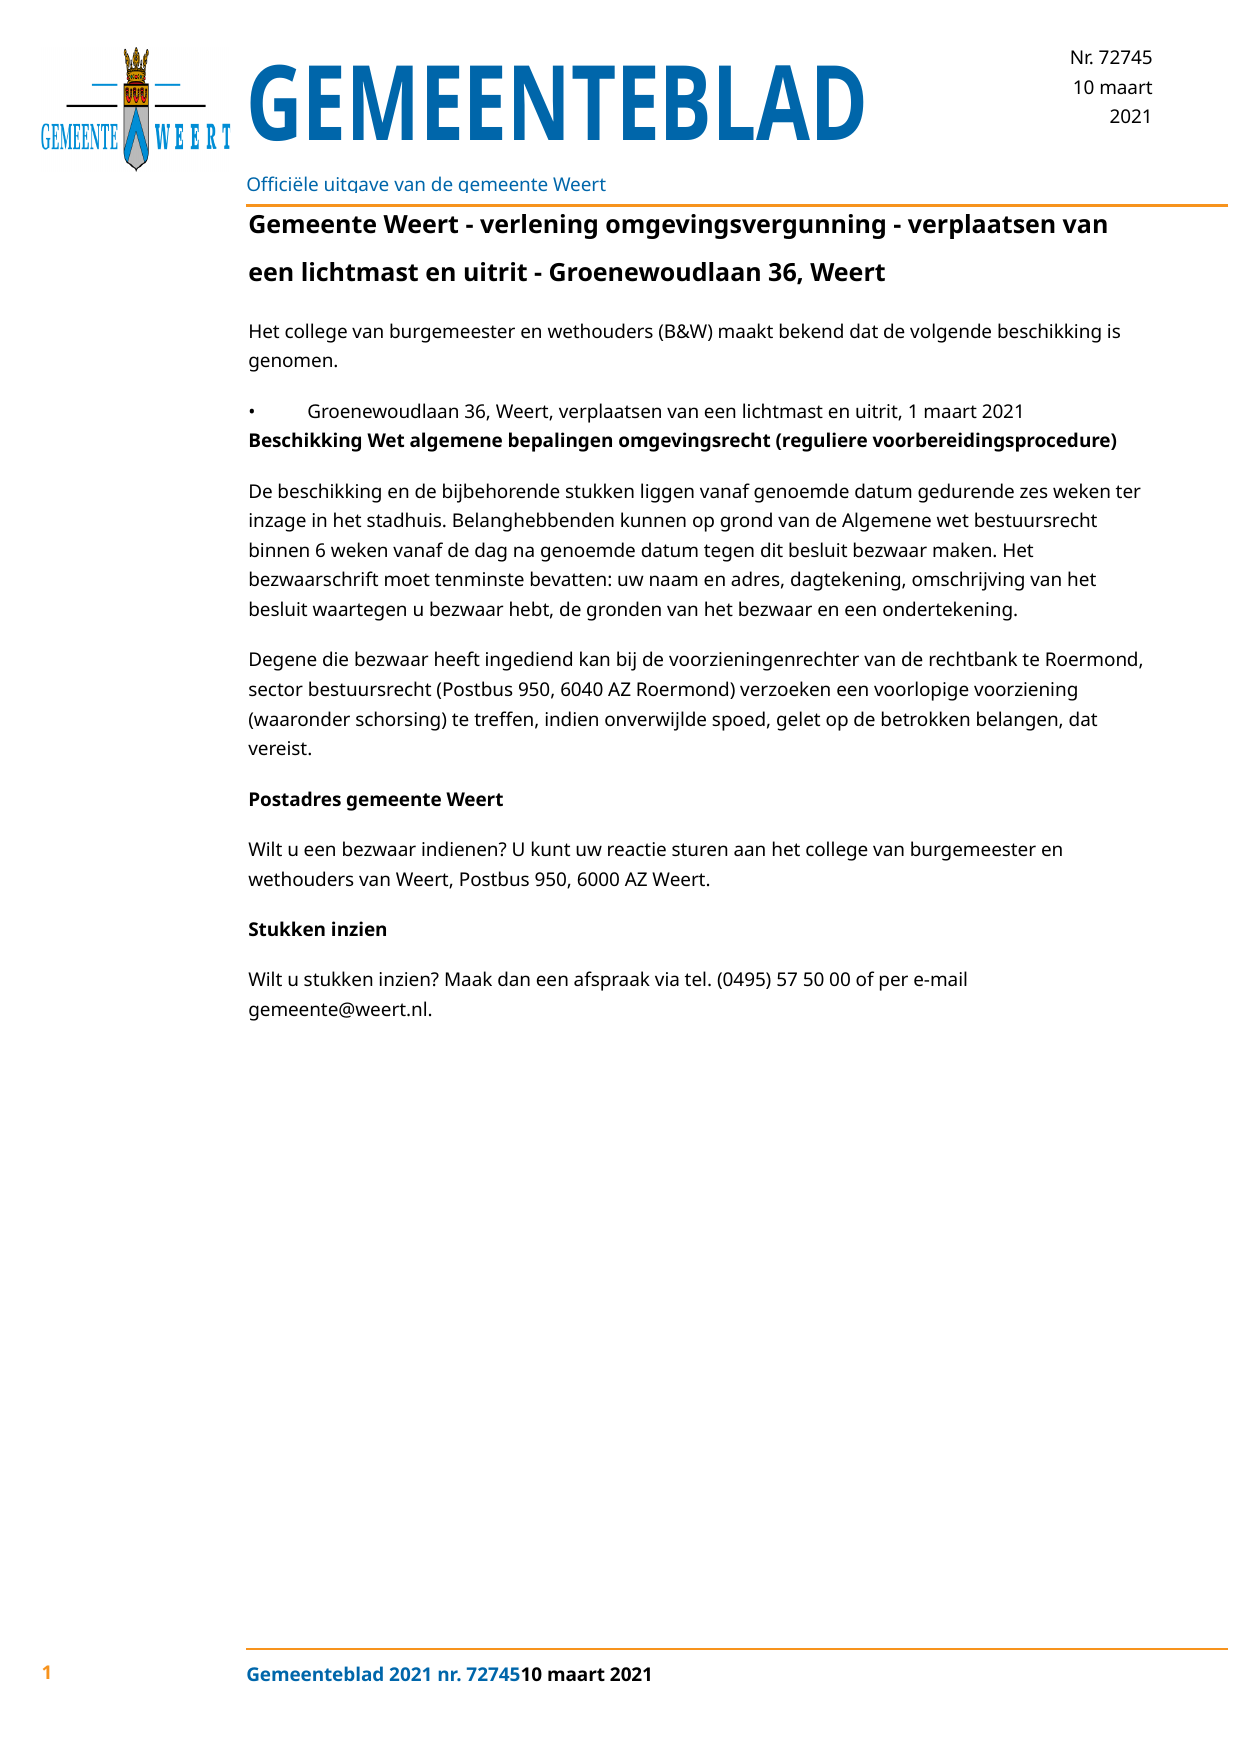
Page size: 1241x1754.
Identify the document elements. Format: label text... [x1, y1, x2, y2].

picture [41, 47, 231, 172]
text Stukken inzien [248, 916, 1152, 942]
text Gemeente Weert - verlening omgevingsvergunning - verplaatsen van een lichtmast en uitrit - Groenewoudlaan 36, Weert [248, 207, 1152, 288]
text Wilt u een bezwaar indienen? U kunt uw reactie sturen aan het college van burgemeester en wethouders van Weert, Postbus 950, 6000 AZ Weert. [248, 836, 1152, 892]
text De beschikking en de bijbehorende stukken liggen vanaf genoemde datum gedurende zes weken ter inzage in het stadhuis. Belanghebbenden kunnen op grond van de Algemene wet bestuursrecht binnen 6 weken vanaf de dag na genoemde datum tegen dit besluit bezwaar maken. Het bezwaarschrift moet tenminste bevatten: uw naam en adres, dagtekening, omschrijving van het besluit waartegen u bezwaar hebt, de gronden van het bezwaar en een ondertekening. [248, 478, 1152, 622]
text Het college van burgemeester en wethouders (B&W) maakt bekend dat de volgende beschikking is genomen. [248, 318, 1152, 373]
list Groenewoudlaan 36, Weert, verplaatsen van een lichtmast en uitrit, 1 maart 2021 [248, 398, 1152, 424]
text Degene die bezwaar heeft ingediend kan bij de voorzieningenrechter van de rechtbank te Roermond, sector bestuursrecht (Postbus 950, 6040 AZ Roermond) verzoeken een voorlopige voorziening (waaronder schorsing) te treffen, indien onverwijlde spoed, gelet op de betrokken belangen, dat vereist. [248, 647, 1152, 761]
text Wilt u stukken inzien? Maak dan een afspraak via tel. (0495) 57 50 00 of per e-mail gemeente@weert.nl. [248, 967, 1152, 1022]
text Postadres gemeente Weert [248, 786, 1152, 812]
text Beschikking Wet algemene bepalingen omgevingsrecht (reguliere voorbereidingsprocedure) [248, 427, 1152, 453]
